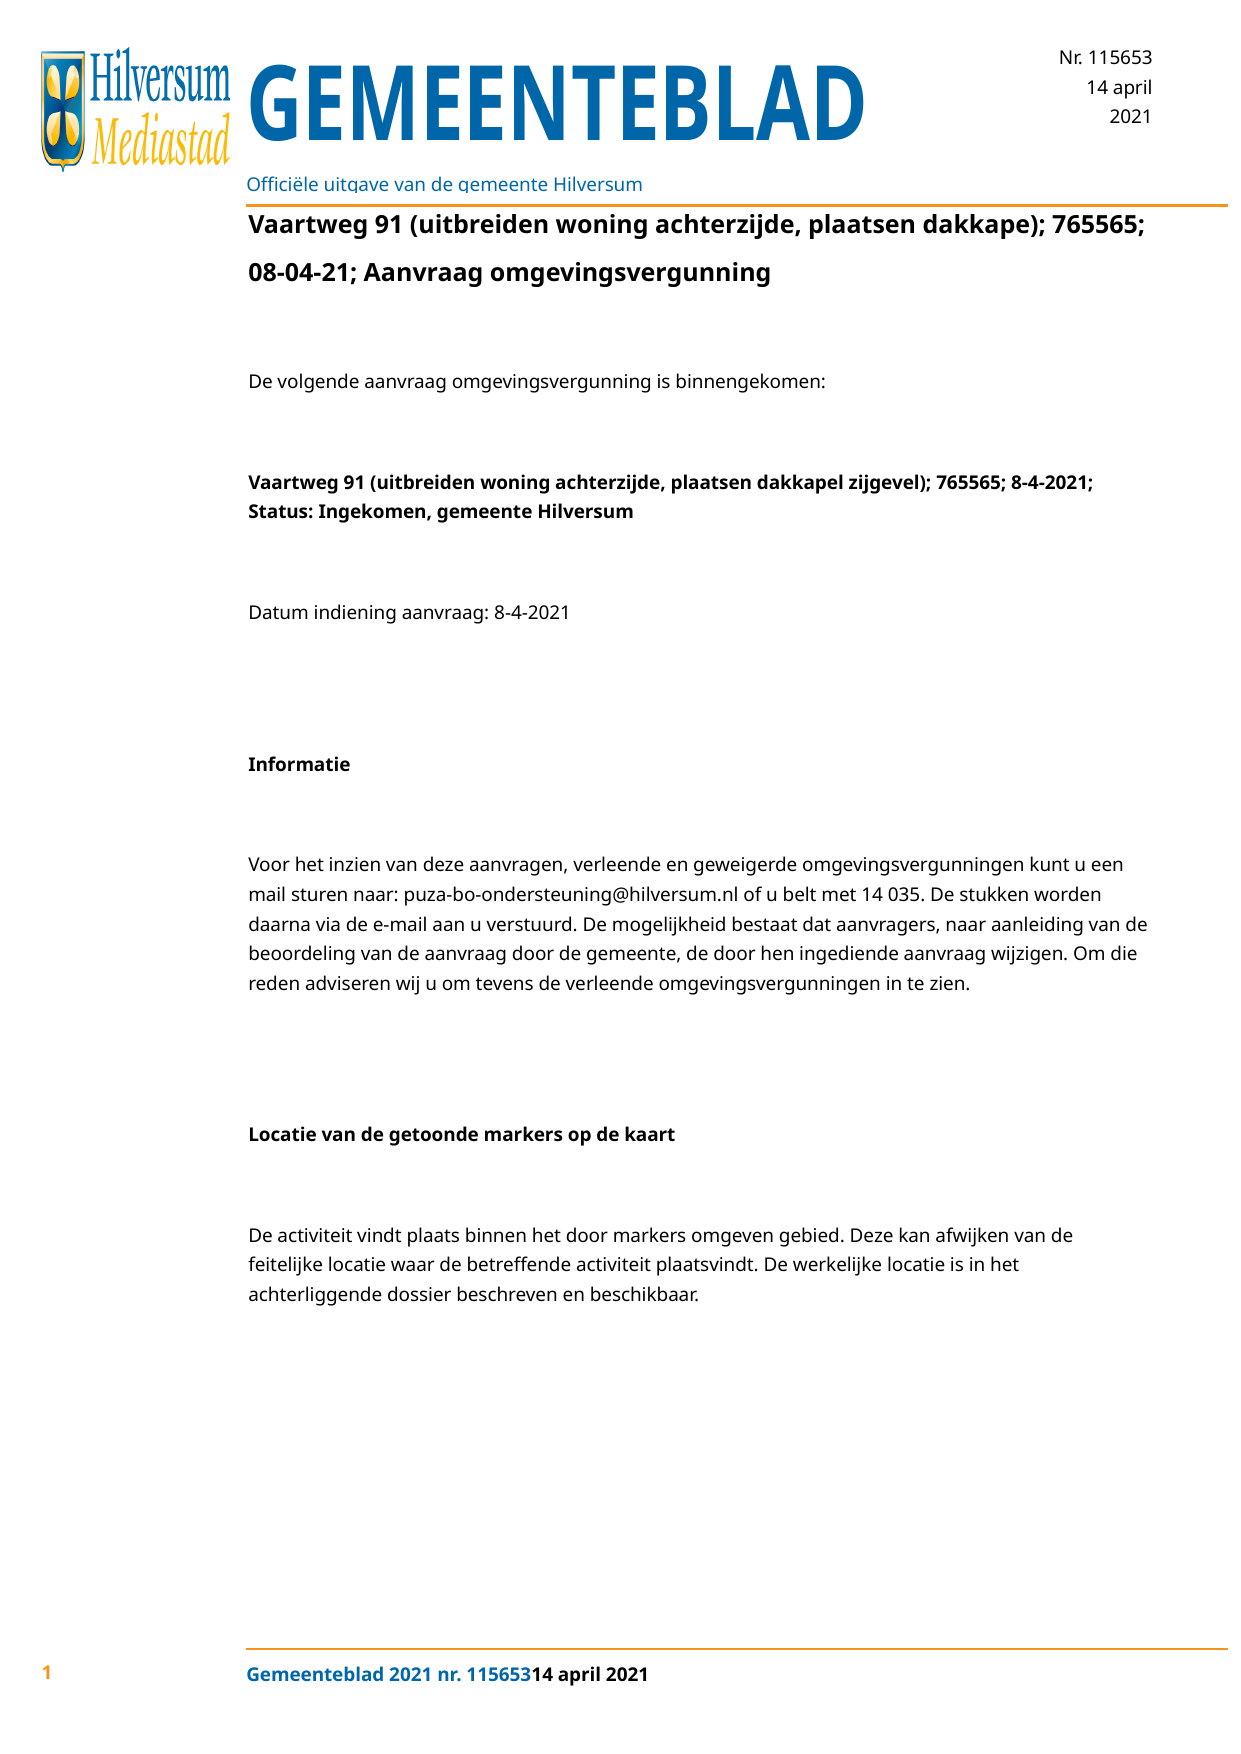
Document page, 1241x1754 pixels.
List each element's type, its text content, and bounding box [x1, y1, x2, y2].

text Informatie [248, 751, 1152, 777]
text De volgende aanvraag omgevingsvergunning is binnengekomen: [248, 368, 1152, 394]
text Vaartweg 91 (uitbreiden woning achterzijde, plaatsen dakkapel zijgevel); 765565; 8-4-2021; Status: Ingekomen, gemeente Hilversum [248, 469, 1152, 524]
text Vaartweg 91 (uitbreiden woning achterzijde, plaatsen dakkape); 765565; 08-04-21; Aanvraag omgevingsvergunning [248, 207, 1152, 288]
text Locatie van de getoonde markers op de kaart [248, 1121, 1152, 1147]
picture [41, 47, 231, 172]
text Voor het inzien van deze aanvragen, verleende en geweigerde omgevingsvergunningen kunt u een mail sturen naar: puza-bo-ondersteuning@hilversum.nl of u belt met 14 035. De stukken worden daarna via de e-mail aan u verstuurd. De mogelijkheid bestaat dat aanvragers, naar aanleiding van de beoordeling van de aanvraag door de gemeente, de door hen ingediende aanvraag wijzigen. Om die reden adviseren wij u om tevens de verleende omgevingsvergunningen in te zien. [248, 852, 1152, 996]
text De activiteit vindt plaats binnen het door markers omgeven gebied. Deze kan afwijken van de feitelijke locatie waar de betreffende activiteit plaatsvindt. De werkelijke locatie is in het achterliggende dossier beschreven en beschikbaar. [248, 1222, 1152, 1307]
text Datum indiening aanvraag: 8-4-2021 [248, 599, 1152, 625]
